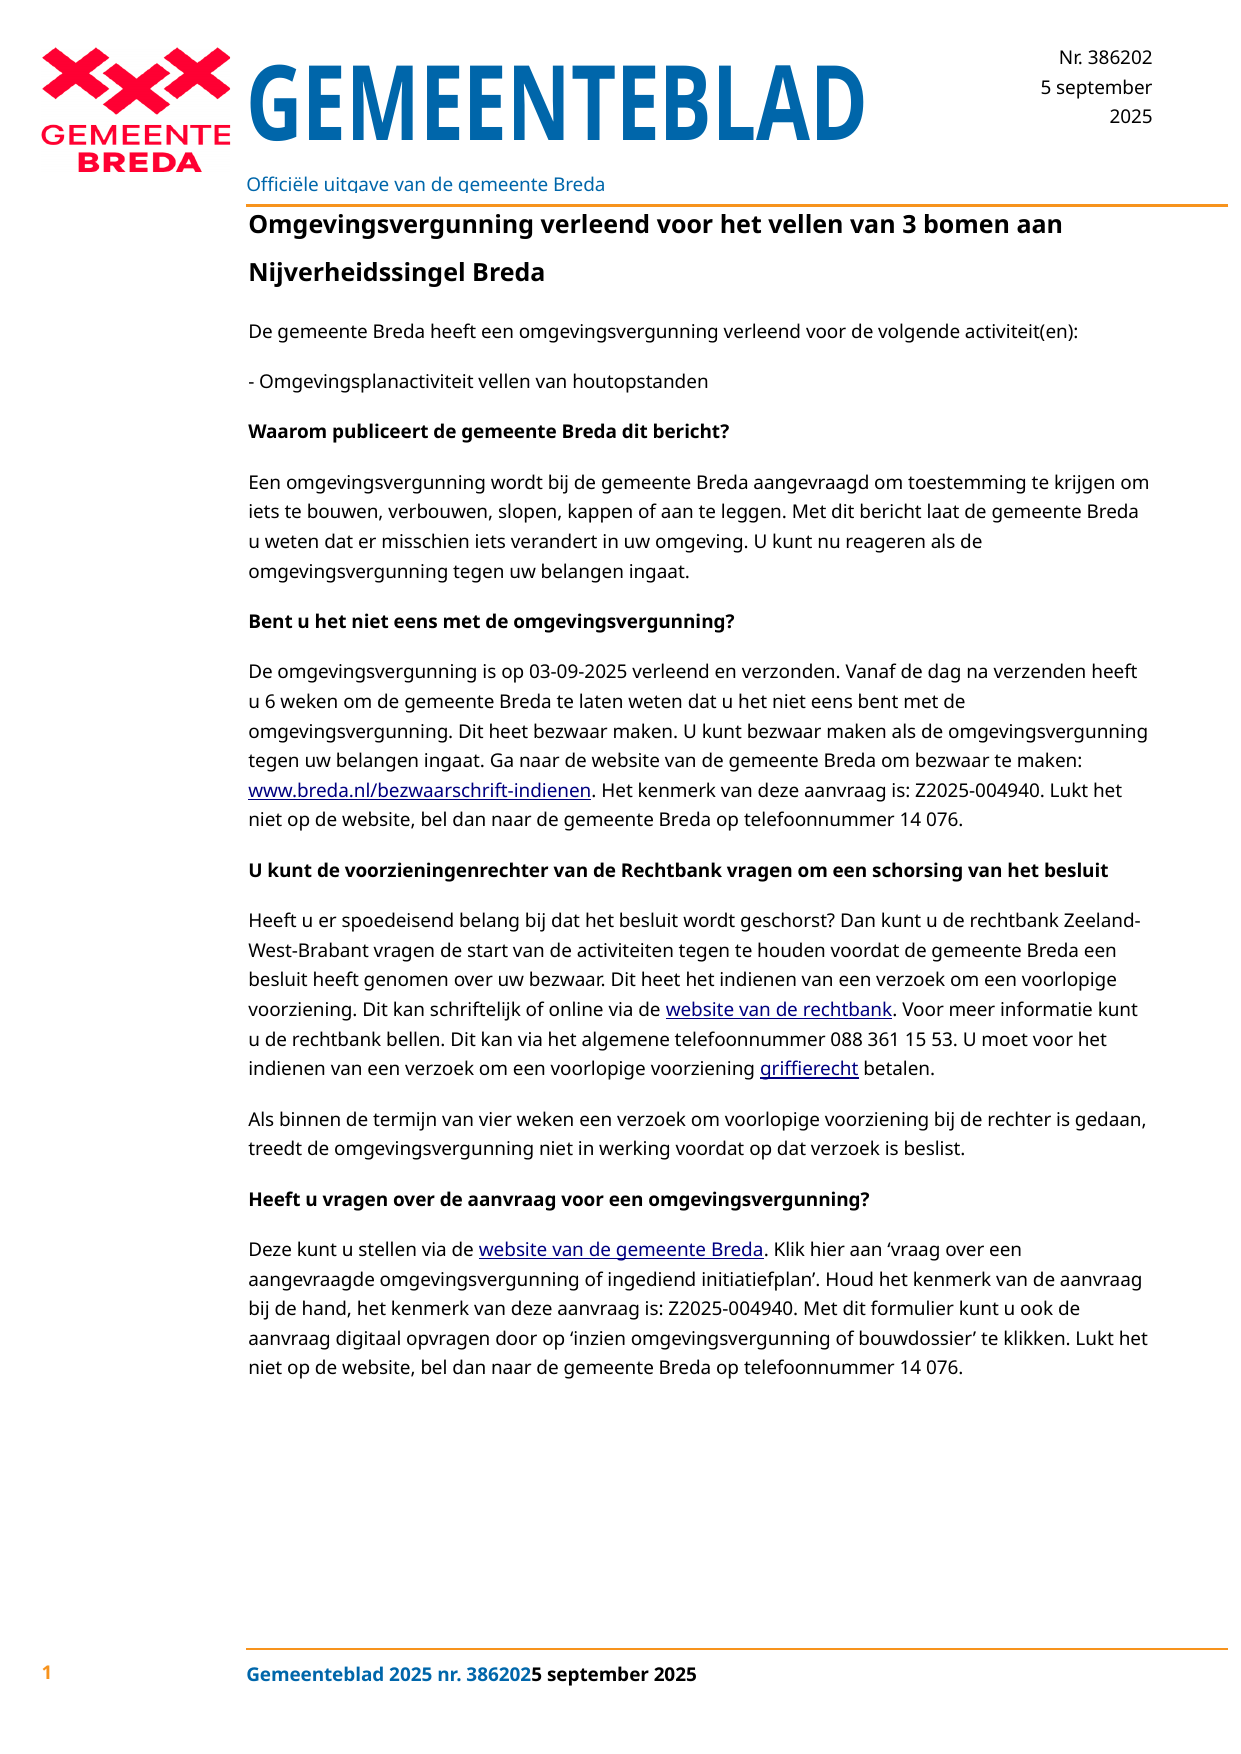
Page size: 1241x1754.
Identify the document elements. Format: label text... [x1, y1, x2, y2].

text Een omgevingsvergunning wordt bij de gemeente Breda aangevraagd om toestemming te krijgen om iets te bouwen, verbouwen, slopen, kappen of aan te leggen. Met dit bericht laat de gemeente Breda u weten dat er misschien iets verandert in uw omgeving. U kunt nu reageren als de omgevingsvergunning tegen uw belangen ingaat. [248, 469, 1152, 584]
text U kunt de voorzieningenrechter van de Rechtbank vragen om een schorsing van het besluit [248, 857, 1152, 883]
text Waarom publiceert de gemeente Breda dit bericht? [248, 419, 1152, 444]
text - Omgevingsplanactiviteit vellen van houtopstanden [248, 368, 1152, 394]
text Bent u het niet eens met de omgevingsvergunning? [248, 608, 1152, 634]
text Heeft u er spoedeisend belang bij dat het besluit wordt geschorst? Dan kunt u de rechtbank Zeeland-West-Brabant vragen de start van de activiteiten tegen te houden voordat de gemeente Breda een besluit heeft genomen over uw bezwaar. Dit heet het indienen van een verzoek om een voorlopige voorziening. Dit kan schriftelijk of online via de website van de rechtbank. Voor meer informatie kunt u de rechtbank bellen. Dit kan via het algemene telefoonnummer 088 361 15 53. U moet voor het indienen van een verzoek om een voorlopige voorziening griffierecht betalen. [248, 907, 1152, 1081]
text De gemeente Breda heeft een omgevingsvergunning verleend voor de volgende activiteit(en): [248, 318, 1152, 344]
text De omgevingsvergunning is op 03-09-2025 verleend en verzonden. Vanaf de dag na verzenden heeft u 6 weken om de gemeente Breda te laten weten dat u het niet eens bent met de omgevingsvergunning. Dit heet bezwaar maken. U kunt bezwaar maken als de omgevingsvergunning tegen uw belangen ingaat. Ga naar de website van de gemeente Breda om bezwaar te maken: www.breda.nl/bezwaarschrift-indienen. Het kenmerk van deze aanvraag is: Z2025-004940. Lukt het niet op de website, bel dan naar de gemeente Breda op telefoonnummer 14 076. [248, 659, 1152, 832]
text Omgevingsvergunning verleend voor het vellen van 3 bomen aan Nijverheidssingel Breda [248, 207, 1152, 288]
text Heeft u vragen over de aanvraag voor een omgevingsvergunning? [248, 1186, 1152, 1212]
text Als binnen de termijn van vier weken een verzoek om voorlopige voorziening bij de rechter is gedaan, treedt de omgevingsvergunning niet in werking voordat op dat verzoek is beslist. [248, 1106, 1152, 1161]
text Deze kunt u stellen via de website van de gemeente Breda. Klik hier aan ‘vraag over een aangevraagde omgevingsvergunning of ingediend initiatiefplan’. Houd het kenmerk van de aanvraag bij de hand, het kenmerk van deze aanvraag is: Z2025-004940. Met dit formulier kunt u ook de aanvraag digitaal opvragen door op ‘inzien omgevingsvergunning of bouwdossier’ te klikken. Lukt het niet op de website, bel dan naar de gemeente Breda op telefoonnummer 14 076. [248, 1236, 1152, 1380]
picture [41, 47, 231, 172]
